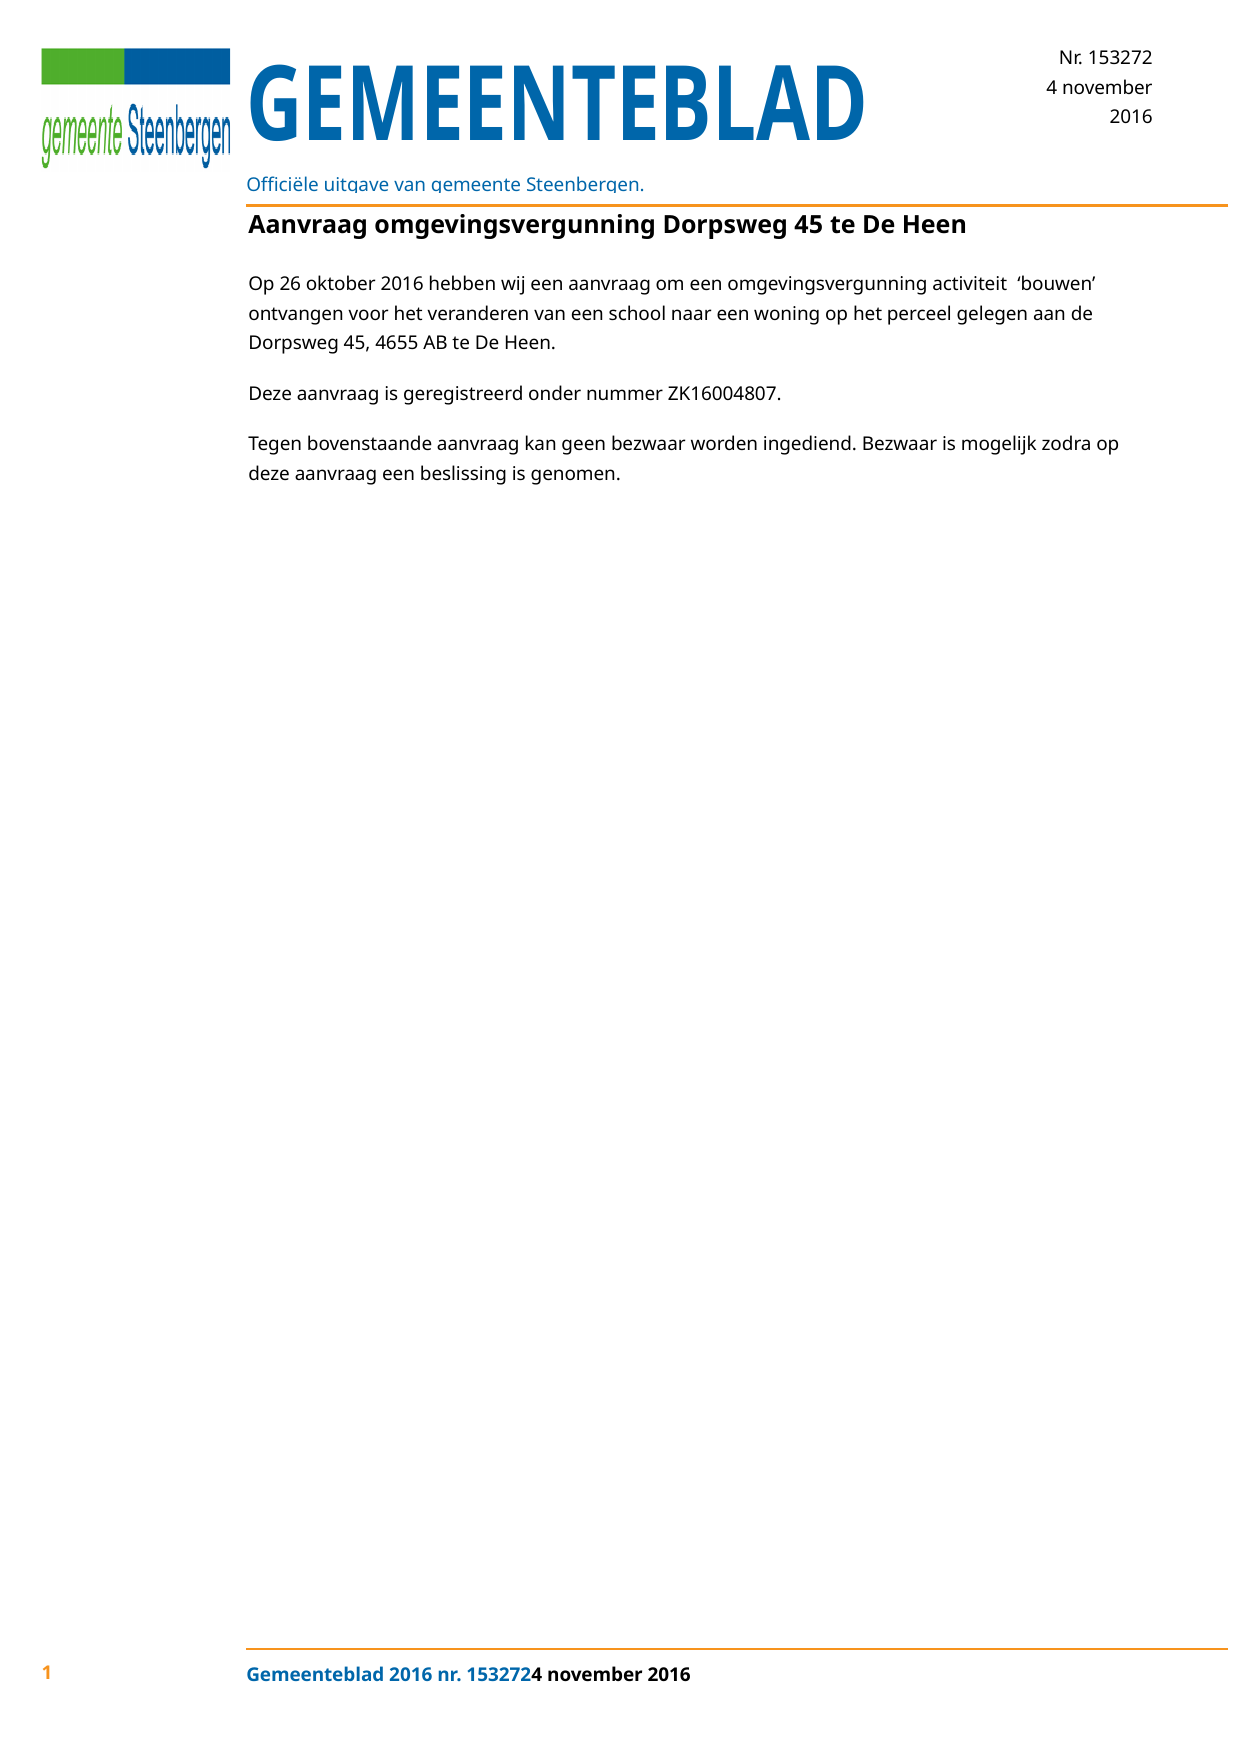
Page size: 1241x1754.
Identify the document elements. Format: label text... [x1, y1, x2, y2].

picture [41, 47, 231, 172]
text Deze aanvraag is geregistreerd onder nummer ZK16004807. [248, 380, 1152, 406]
text Op 26 oktober 2016 hebben wij een aanvraag om een omgevingsvergunning activiteit ‘bouwen’ ontvangen voor het veranderen van een school naar een woning op het perceel gelegen aan de Dorpsweg 45, 4655 AB te De Heen. [248, 270, 1152, 355]
text Tegen bovenstaande aanvraag kan geen bezwaar worden ingediend. Bezwaar is mogelijk zodra op deze aanvraag een beslissing is genomen. [248, 430, 1152, 486]
text Aanvraag omgevingsvergunning Dorpsweg 45 te De Heen [248, 207, 1152, 241]
